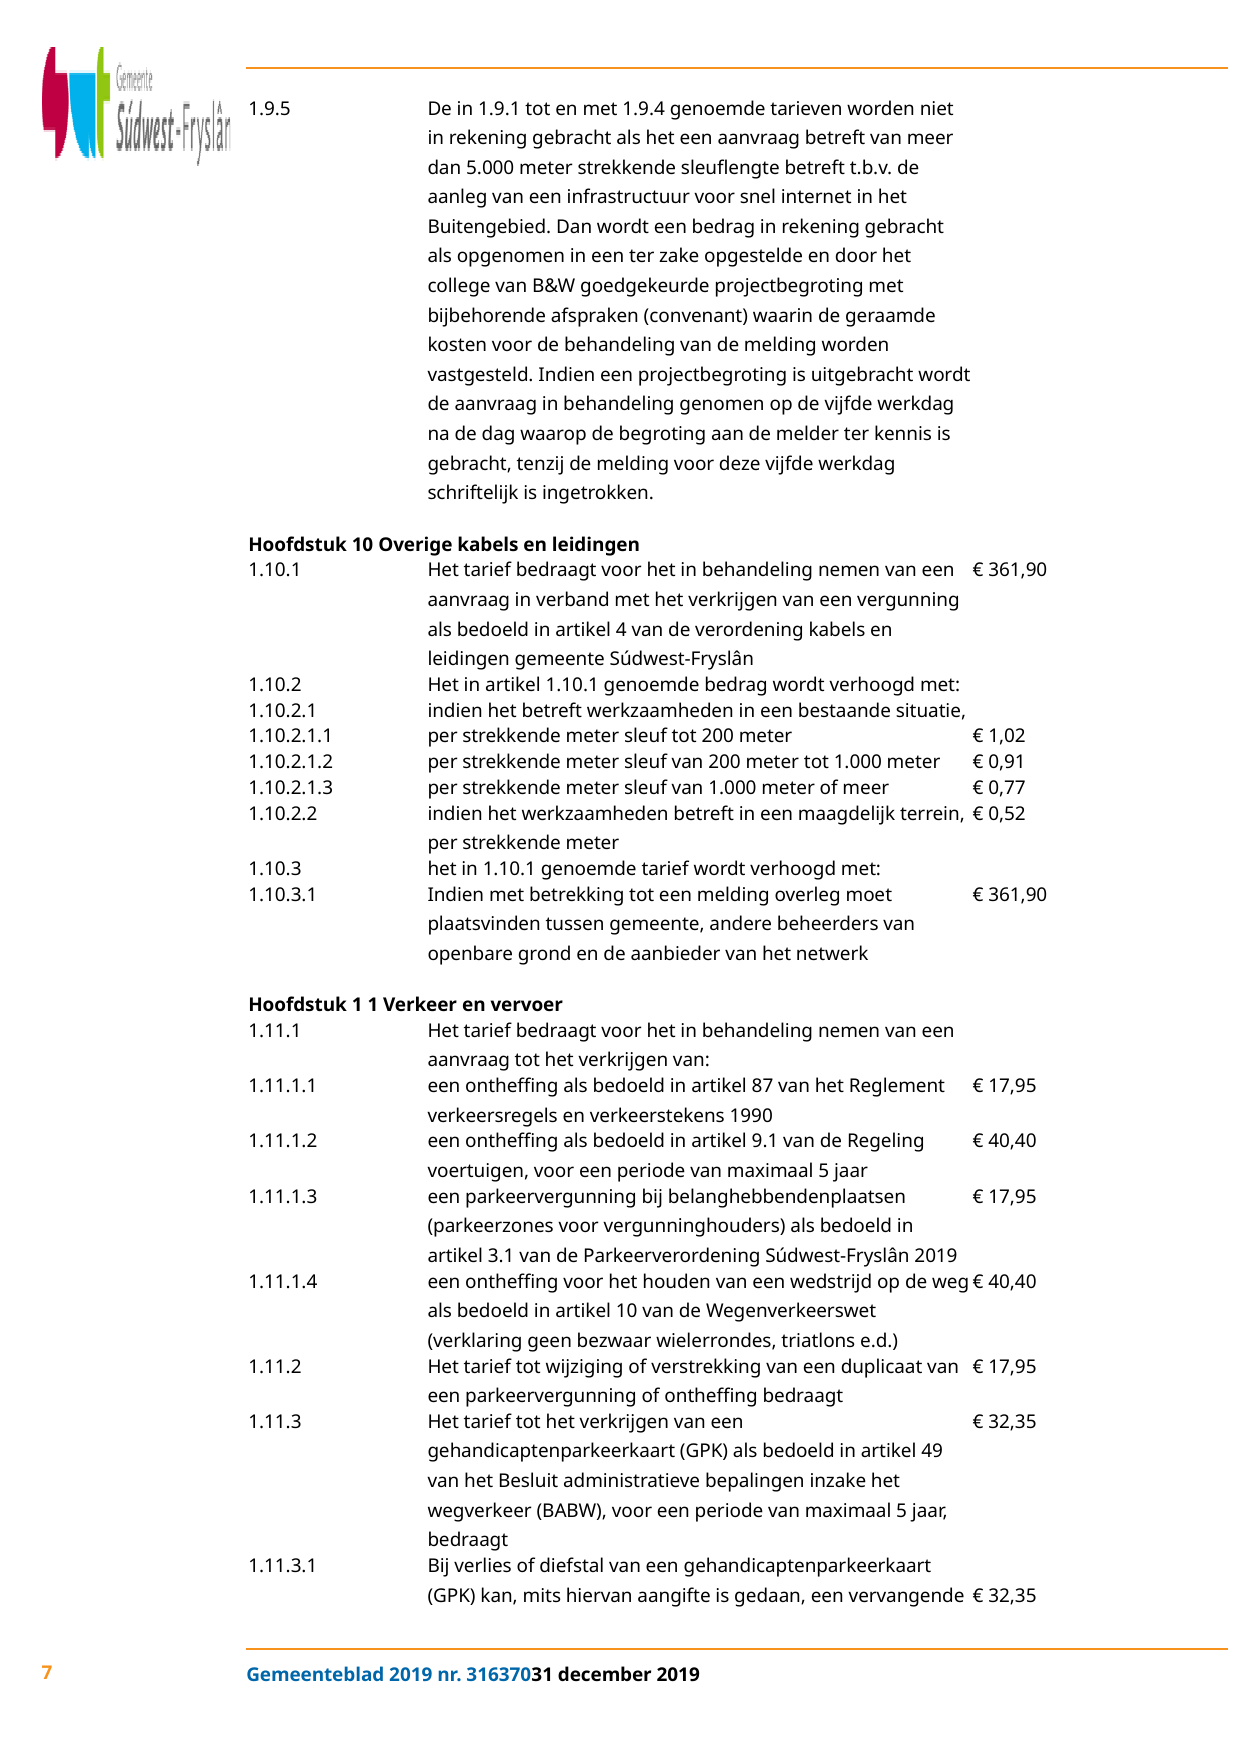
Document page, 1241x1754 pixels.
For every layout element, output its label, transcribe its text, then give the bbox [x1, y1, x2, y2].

picture [41, 47, 231, 172]
table_cell indien het betreft werkzaamheden in een bestaande situatie, [427, 697, 972, 722]
table_cell [973, 505, 1152, 531]
table_cell € 0,77 [973, 774, 1152, 800]
table_cell € 0,91 [973, 748, 1152, 774]
table_cell [973, 1017, 1152, 1072]
table_cell Het tarief bedraagt voor het in behandeling nemen van een aanvraag tot het verkrijgen van: [427, 1017, 972, 1072]
table_cell Bij verlies of diefstal van een gehandicaptenparkeerkaart (GPK) kan, mits hiervan aangifte is gedaan, een vervangende [427, 1552, 972, 1607]
table_cell [248, 505, 427, 531]
table_cell 1.10.3 [248, 855, 427, 881]
table_cell € 1,02 [973, 723, 1152, 748]
table_cell De in 1.9.1 tot en met 1.9.4 genoemde tarieven worden niet in rekening gebracht als het een aanvraag betreft van meer dan 5.000 meter strekkende sleuflengte betreft t.b.v. de aanleg van een infrastructuur voor snel internet in het Buitengebied. Dan wordt een bedrag in rekening gebracht als opgenomen in een ter zake opgestelde en door het college van B&W goedgekeurde projectbegroting met bijbehorende afspraken (convenant) waarin de geraamde kosten voor de behandeling van de melding worden vastgesteld. Indien een projectbegroting is uitgebracht wordt de aanvraag in behandeling genomen op de vijfde werkdag na de dag waarop de begroting aan de melder ter kennis is gebracht, tenzij de melding voor deze vijfde werkdag schriftelijk is ingetrokken. [427, 95, 972, 505]
table_cell Hoofdstuk 10 Overige kabels en leidingen [248, 531, 1152, 557]
table_cell het in 1.10.1 genoemde tarief wordt verhoogd met: [427, 855, 972, 881]
table_cell Het tarief tot het verkrijgen van een gehandicaptenparkeerkaart (GPK) als bedoeld in artikel 49 van het Besluit administratieve bepalingen inzake het wegverkeer (BABW), voor een periode van maximaal 5 jaar, bedraagt [427, 1408, 972, 1552]
table_cell 1.10.1 [248, 557, 427, 671]
table_cell € 17,95 [973, 1183, 1152, 1268]
table_cell € 17,95 [973, 1073, 1152, 1128]
table_cell een ontheffing als bedoeld in artikel 9.1 van de Regeling voertuigen, voor een periode van maximaal 5 jaar [427, 1128, 972, 1183]
table_cell [427, 966, 972, 991]
table_cell Het tarief tot wijziging of verstrekking van een duplicaat van een parkeervergunning of ontheffing bedraagt [427, 1353, 972, 1408]
table_cell Het in artikel 1.10.1 genoemde bedrag wordt verhoogd met: [427, 671, 972, 697]
table_cell 1.10.2.1.2 [248, 748, 427, 774]
table_cell 1.11.1.1 [248, 1073, 427, 1128]
table_cell 1.10.2.1.3 [248, 774, 427, 800]
table_cell € 361,90 [973, 557, 1152, 671]
table_cell Hoofdstuk 1 1 Verkeer en vervoer [248, 991, 1152, 1017]
table_cell 1.11.1.4 [248, 1268, 427, 1353]
table_cell per strekkende meter sleuf tot 200 meter [427, 723, 972, 748]
table_cell [973, 671, 1152, 697]
table_cell 1.10.2.1.1 [248, 723, 427, 748]
table_cell Indien met betrekking tot een melding overleg moet plaatsvinden tussen gemeente, andere beheerders van openbare grond en de aanbieder van het netwerk [427, 881, 972, 966]
table_cell € 17,95 [973, 1353, 1152, 1408]
table_cell 1.10.2 [248, 671, 427, 697]
table_cell € 32,35 [973, 1408, 1152, 1552]
table_cell 1.11.1.3 [248, 1183, 427, 1268]
table_cell 1.11.3 [248, 1408, 427, 1552]
table_cell 1.10.3.1 [248, 881, 427, 966]
table_cell [427, 505, 972, 531]
table_cell € 0,52 [973, 800, 1152, 855]
table_cell € 32,35 [973, 1552, 1152, 1607]
table_cell 1.10.2.2 [248, 800, 427, 855]
table_cell 1.11.1 [248, 1017, 427, 1072]
table_cell [248, 966, 427, 991]
table_cell [973, 855, 1152, 881]
table_cell per strekkende meter sleuf van 200 meter tot 1.000 meter [427, 748, 972, 774]
table_cell € 40,40 [973, 1268, 1152, 1353]
table_cell 1.11.1.2 [248, 1128, 427, 1183]
table_cell € 40,40 [973, 1128, 1152, 1183]
table_cell 1.11.3.1 [248, 1552, 427, 1607]
table_cell indien het werkzaamheden betreft in een maagdelijk terrein, per strekkende meter [427, 800, 972, 855]
table_cell [973, 966, 1152, 991]
table_cell € 361,90 [973, 881, 1152, 966]
table_cell [973, 697, 1152, 722]
table_cell een parkeervergunning bij belanghebbendenplaatsen (parkeerzones voor vergunninghouders) als bedoeld in artikel 3.1 van de Parkeerverordening Súdwest-Fryslân 2019 [427, 1183, 972, 1268]
table_cell Het tarief bedraagt voor het in behandeling nemen van een aanvraag in verband met het verkrijgen van een vergunning als bedoeld in artikel 4 van de verordening kabels en leidingen gemeente Súdwest-Fryslân [427, 557, 972, 671]
table_cell 1.11.2 [248, 1353, 427, 1408]
table_cell per strekkende meter sleuf van 1.000 meter of meer [427, 774, 972, 800]
table_cell 1.10.2.1 [248, 697, 427, 722]
table_cell een ontheffing als bedoeld in artikel 87 van het Reglement verkeersregels en verkeerstekens 1990 [427, 1073, 972, 1128]
table_cell een ontheffing voor het houden van een wedstrijd op de weg als bedoeld in artikel 10 van de Wegenverkeerswet (verklaring geen bezwaar wielerrondes, triatlons e.d.) [427, 1268, 972, 1353]
table_cell [973, 95, 1152, 505]
table_cell 1.9.5 [248, 95, 427, 505]
